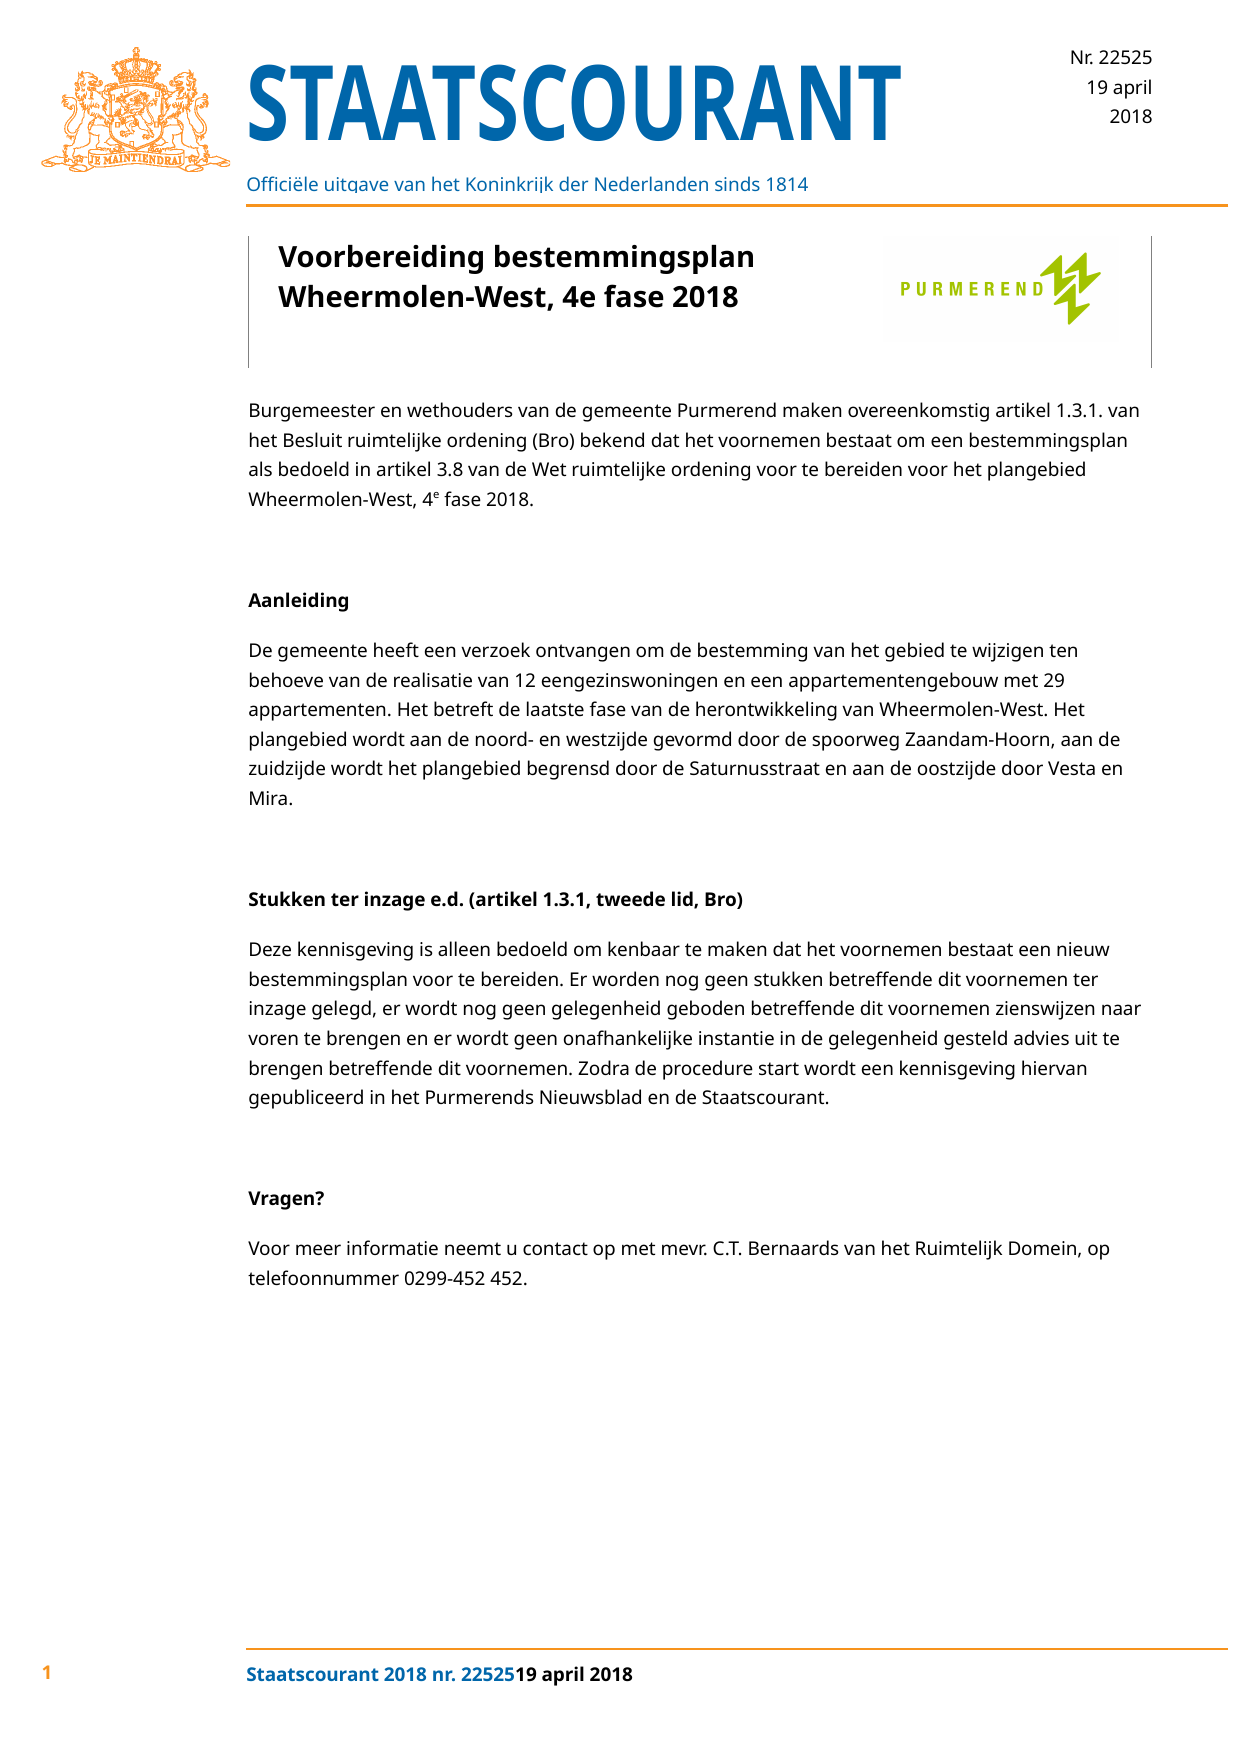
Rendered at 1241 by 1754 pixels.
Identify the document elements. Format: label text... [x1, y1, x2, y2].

table_header Voorbereiding bestemmingsplan Wheermolen-West, 4e fase 2018 [249, 236, 850, 368]
text Deze kennisgeving is alleen bedoeld om kenbaar te maken dat het voornemen bestaat een nieuw bestemmingsplan voor te bereiden. Er worden nog geen stukken betreffende dit voornemen ter inzage gelegd, er wordt nog geen gelegenheid geboden betreffende dit voornemen zienswijzen naar voren te brengen en er wordt geen onafhankelijke instantie in de gelegenheid gesteld advies uit te brengen betreffende dit voornemen. Zodra de procedure start wordt een kennisgeving hiervan gepubliceerd in het Purmerends Nieuwsblad en de Staatscourant. [248, 936, 1152, 1110]
picture [41, 47, 231, 172]
text Vragen? [248, 1185, 1152, 1211]
text De gemeente heeft een verzoek ontvangen om de bestemming van het gebied te wijzigen ten behoeve van de realisatie van 12 eengezinswoningen en een appartementengebouw met 29 appartementen. Het betreft de laatste fase van de herontwikkeling van Wheermolen-West. Het plangebied wordt aan de noord- en westzijde gevormd door de spoorweg Zaandam-Hoorn, aan de zuidzijde wordt het plangebied begrensd door de Saturnusstraat en aan de oostzijde door Vesta en Mira. [248, 637, 1152, 811]
table_header [850, 236, 1151, 368]
picture [882, 236, 1119, 342]
text Stukken ter inzage e.d. (artikel 1.3.1, tweede lid, Bro) [248, 886, 1152, 912]
text Aanleiding [248, 587, 1152, 612]
text Burgemeester en wethouders van de gemeente Purmerend maken overeenkomstig artikel 1.3.1. van het Besluit ruimtelijke ordening (Bro) bekend dat het voornemen bestaat om een bestemmingsplan als bedoeld in artikel 3.8 van de Wet ruimtelijke ordening voor te bereiden voor het plangebied Wheermolen-West, 4e fase 2018. [248, 397, 1152, 512]
text Voor meer informatie neemt u contact op met mevr. C.T. Bernaards van het Ruimtelijk Domein, op telefoonnummer 0299-452 452. [248, 1236, 1152, 1291]
